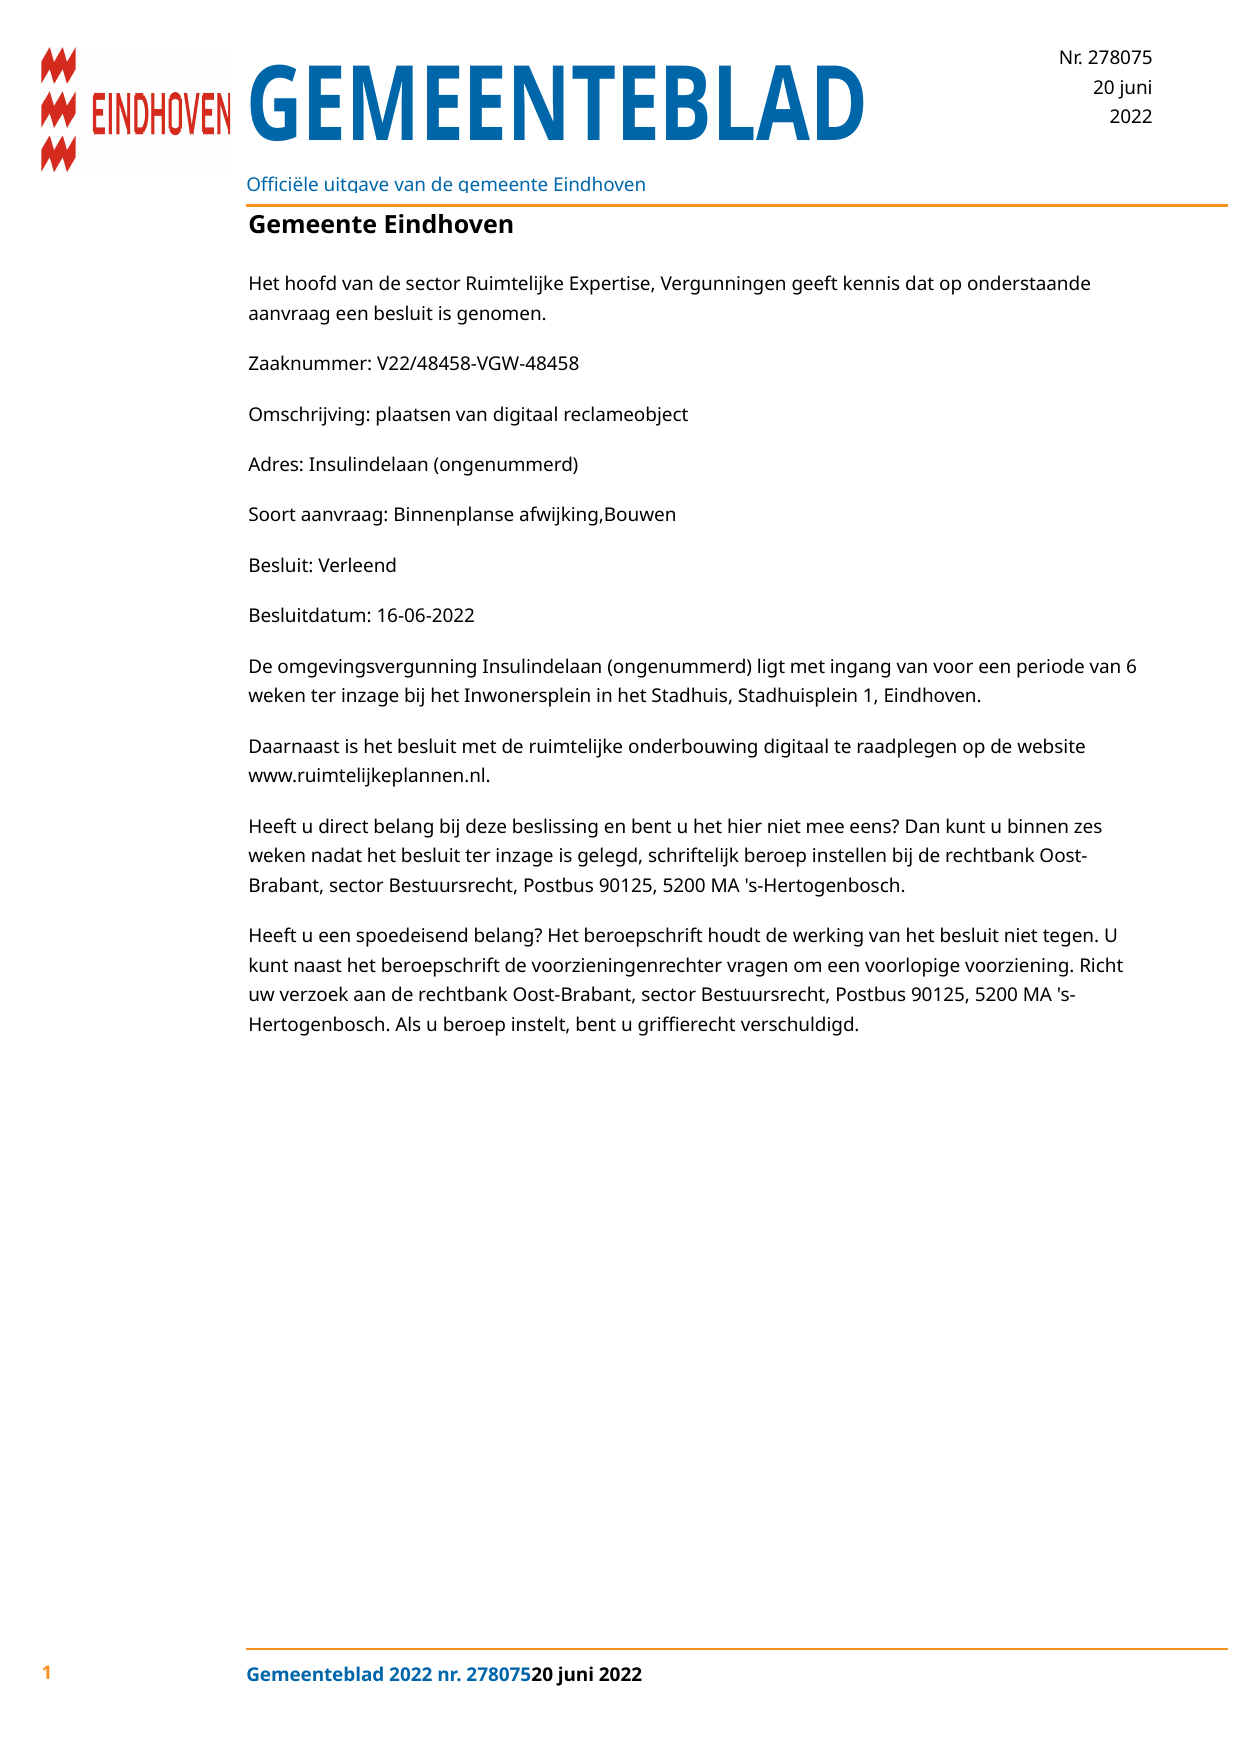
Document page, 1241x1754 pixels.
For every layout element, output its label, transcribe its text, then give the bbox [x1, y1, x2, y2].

text Zaaknummer: V22/48458-VGW-48458 [248, 350, 1152, 376]
text Heeft u direct belang bij deze beslissing en bent u het hier niet mee eens? Dan kunt u binnen zes weken nadat het besluit ter inzage is gelegd, schriftelijk beroep instellen bij de rechtbank Oost-Brabant, sector Bestuursrecht, Postbus 90125, 5200 MA 's-Hertogenbosch. [248, 813, 1152, 898]
text De omgevingsvergunning Insulindelaan (ongenummerd) ligt met ingang van voor een periode van 6 weken ter inzage bij het Inwonersplein in het Stadhuis, Stadhuisplein 1, Eindhoven. [248, 653, 1152, 708]
text Heeft u een spoedeisend belang? Het beroepschrift houdt de werking van het besluit niet tegen. U kunt naast het beroepschrift de voorzieningenrechter vragen om een voorlopige voorziening. Richt uw verzoek aan de rechtbank Oost-Brabant, sector Bestuursrecht, Postbus 90125, 5200 MA 's-Hertogenbosch. Als u beroep instelt, bent u griffierecht verschuldigd. [248, 922, 1152, 1037]
text Daarnaast is het besluit met de ruimtelijke onderbouwing digitaal te raadplegen op de website www.ruimtelijkeplannen.nl. [248, 733, 1152, 788]
text Soort aanvraag: Binnenplanse afwijking,Bouwen [248, 502, 1152, 527]
text Besluit: Verleend [248, 552, 1152, 578]
text Gemeente Eindhoven [248, 207, 1152, 241]
text Omschrijving: plaatsen van digitaal reclameobject [248, 401, 1152, 426]
text Adres: Insulindelaan (ongenummerd) [248, 451, 1152, 477]
picture [41, 47, 231, 172]
text Het hoofd van de sector Ruimtelijke Expertise, Vergunningen geeft kennis dat op onderstaande aanvraag een besluit is genomen. [248, 270, 1152, 326]
text Besluitdatum: 16-06-2022 [248, 602, 1152, 628]
